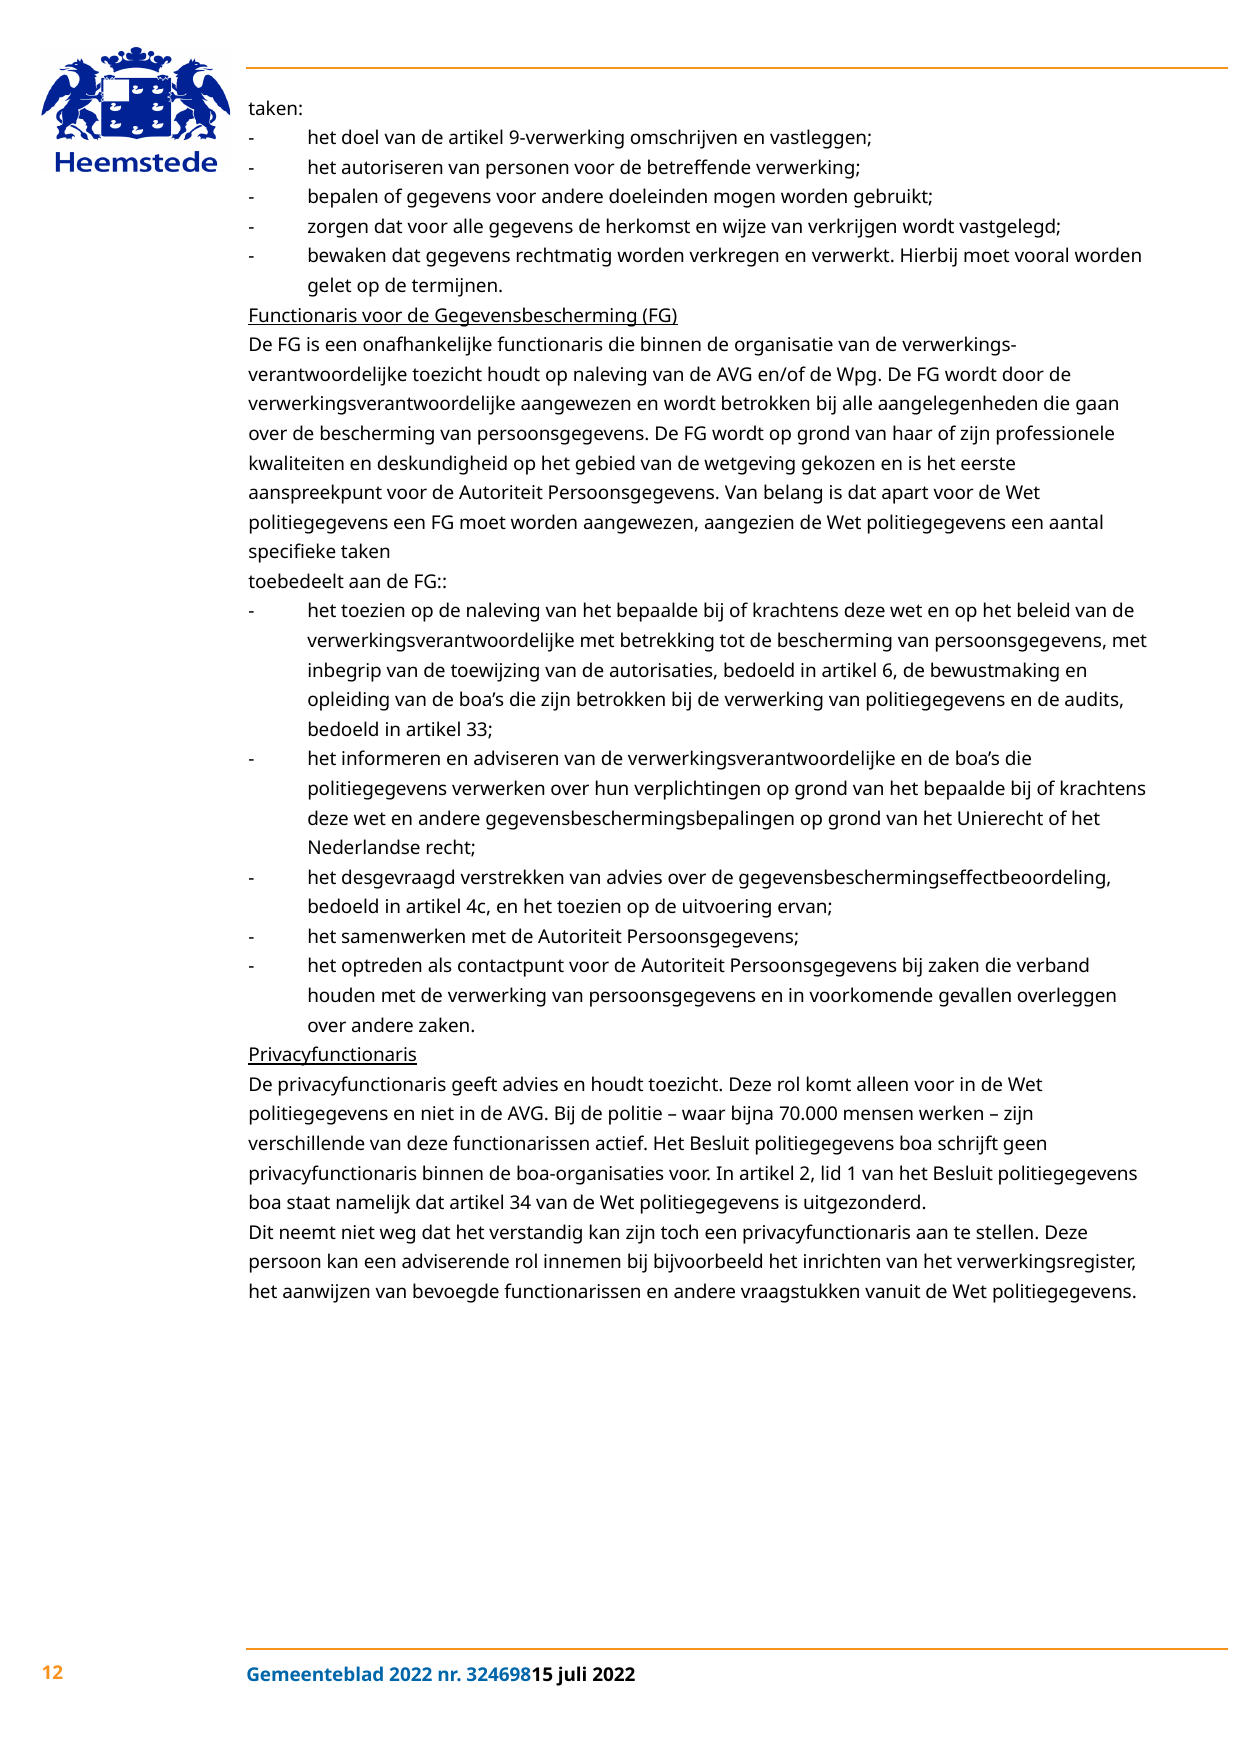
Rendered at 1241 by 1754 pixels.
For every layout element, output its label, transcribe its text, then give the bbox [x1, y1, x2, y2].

list het doel van de artikel 9-verwerking omschrijven en vastleggen; [248, 124, 1152, 150]
list het informeren en adviseren van de verwerkingsverantwoordelijke en de boa’s die politiegegevens verwerken over hun verplichtingen op grond van het bepaalde bij of krachtens deze wet en andere gegevensbeschermingsbepalingen op grond van het Unierecht of het Nederlandse recht; [248, 746, 1152, 860]
text Functionaris voor de Gegevensbescherming (FG) [248, 302, 1152, 328]
list het desgevraagd verstrekken van advies over de gegevensbeschermingseffectbeoordeling, bedoeld in artikel 4c, en het toezien op de uitvoering ervan; [248, 864, 1152, 919]
text privacyfunctionaris binnen de boa-organisaties voor. In artikel 2, lid 1 van het Besluit politiegegevens [248, 1160, 1152, 1186]
text toebedeelt aan de FG:: [248, 568, 1152, 594]
list zorgen dat voor alle gegevens de herkomst en wijze van verkrijgen wordt vastgelegd; [248, 213, 1152, 239]
text taken: [248, 95, 1152, 121]
list bepalen of gegevens voor andere doeleinden mogen worden gebruikt; [248, 183, 1152, 209]
list het samenwerken met de Autoriteit Persoonsgegevens; [248, 923, 1152, 949]
text Privacyfunctionaris [248, 1041, 1152, 1067]
picture [41, 47, 231, 172]
text boa staat namelijk dat artikel 34 van de Wet politiegegevens is uitgezonderd. [248, 1189, 1152, 1215]
list het optreden als contactpunt voor de Autoriteit Persoonsgegevens bij zaken die verband houden met de verwerking van persoonsgegevens en in voorkomende gevallen overleggen over andere zaken. [248, 953, 1152, 1038]
text De privacyfunctionaris geeft advies en houdt toezicht. Deze rol komt alleen voor in de Wet politiegegevens en niet in de AVG. Bij de politie – waar bijna 70.000 mensen werken – zijn [248, 1071, 1152, 1126]
list bewaken dat gegevens rechtmatig worden verkregen en verwerkt. Hierbij moet vooral worden gelet op de termijnen. [248, 243, 1152, 298]
text verschillende van deze functionarissen actief. Het Besluit politiegegevens boa schrijft geen [248, 1130, 1152, 1156]
text Dit neemt niet weg dat het verstandig kan zijn toch een privacyfunctionaris aan te stellen. Deze persoon kan een adviserende rol innemen bij bijvoorbeeld het inrichten van het verwerkingsregister, het aanwijzen van bevoegde functionarissen en andere vraagstukken vanuit de Wet politiegegevens. [248, 1219, 1152, 1304]
list het toezien op de naleving van het bepaalde bij of krachtens deze wet en op het beleid van de verwerkingsverantwoordelijke met betrekking tot de bescherming van persoonsgegevens, met inbegrip van de toewijzing van de autorisaties, bedoeld in artikel 6, de bewustmaking en opleiding van de boa’s die zijn betrokken bij de verwerking van politiegegevens en de audits, bedoeld in artikel 33; [248, 598, 1152, 742]
text De FG is een onafhankelijke functionaris die binnen de organisatie van de verwerkings-verantwoordelijke toezicht houdt op naleving van de AVG en/of de Wpg. De FG wordt door de verwerkingsverantwoordelijke aangewezen en wordt betrokken bij alle aangelegenheden die gaan over de bescherming van persoonsgegevens. De FG wordt op grond van haar of zijn professionele kwaliteiten en deskundigheid op het gebied van de wetgeving gekozen en is het eerste aanspreekpunt voor de Autoriteit Persoonsgegevens. Van belang is dat apart voor de Wet politiegegevens een FG moet worden aangewezen, aangezien de Wet politiegegevens een aantal specifieke taken [248, 331, 1152, 564]
list het autoriseren van personen voor de betreffende verwerking; [248, 154, 1152, 180]
